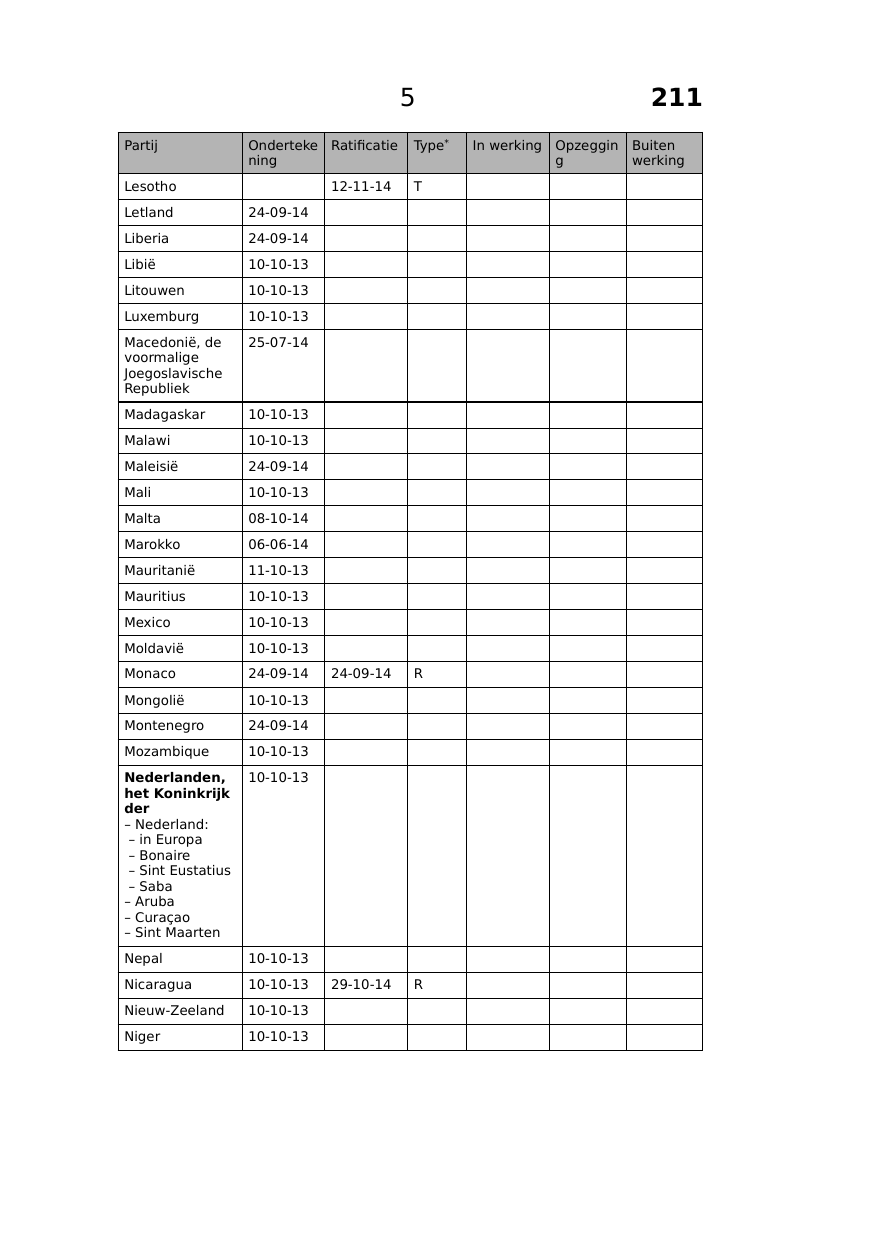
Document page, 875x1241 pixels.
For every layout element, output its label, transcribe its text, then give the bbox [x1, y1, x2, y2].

table_cell [325, 999, 407, 1023]
table_cell [408, 740, 466, 764]
table_cell [627, 532, 702, 557]
table_cell [550, 403, 626, 427]
table_cell [550, 584, 626, 609]
table_cell [325, 429, 407, 453]
table_cell [467, 910, 549, 926]
table_cell [467, 252, 549, 277]
table_cell [325, 766, 407, 817]
table_cell [325, 740, 407, 764]
table_cell [325, 403, 407, 427]
table_cell [408, 636, 466, 661]
table_cell [627, 817, 702, 832]
table_cell [550, 848, 626, 863]
table_cell T [408, 174, 466, 199]
table_cell [408, 848, 466, 863]
table_cell [467, 454, 549, 479]
table_cell [243, 833, 324, 848]
table_cell Letland [119, 200, 242, 225]
table_cell [627, 558, 702, 583]
table_cell [325, 947, 407, 972]
table_cell [408, 895, 466, 910]
table_cell [550, 833, 626, 848]
table_cell 10-10-13 [243, 740, 324, 764]
table_cell 24-09-14 [243, 226, 324, 251]
table_cell [408, 226, 466, 251]
table_cell [243, 895, 324, 910]
table_cell [408, 1025, 466, 1049]
table_cell 10-10-13 [243, 973, 324, 998]
table_cell [550, 817, 626, 832]
table_cell [550, 454, 626, 479]
table_cell [243, 174, 324, 199]
table_header Ratificatie [325, 133, 407, 173]
table_cell Lesotho [119, 174, 242, 199]
table_header Partij [119, 133, 242, 173]
table_cell Mauritanië [119, 558, 242, 583]
table_cell Niger [119, 1025, 242, 1049]
table_cell – Curaçao [119, 910, 242, 926]
table_cell 10-10-13 [243, 480, 324, 505]
table_cell Malawi [119, 429, 242, 453]
table_cell [627, 766, 702, 817]
table_cell [408, 864, 466, 879]
table_header Buiten werking [627, 133, 702, 173]
table_cell Mexico [119, 610, 242, 635]
table_cell Mongolië [119, 688, 242, 713]
table_cell 25-07-14 [243, 330, 324, 401]
table_cell 08-10-14 [243, 506, 324, 531]
table_cell [325, 304, 407, 329]
table_cell [550, 973, 626, 998]
table_cell [550, 740, 626, 764]
table_cell [243, 926, 324, 946]
table_cell Maleisië [119, 454, 242, 479]
table_cell [467, 636, 549, 661]
table_cell Luxemburg [119, 304, 242, 329]
table_cell [627, 480, 702, 505]
table_cell 10-10-13 [243, 766, 324, 817]
table_cell [408, 330, 466, 401]
table_cell R [408, 662, 466, 687]
table_cell [467, 584, 549, 609]
table_cell [627, 330, 702, 401]
table_cell [550, 429, 626, 453]
table_cell [408, 454, 466, 479]
table_cell [325, 714, 407, 739]
table_cell [467, 278, 549, 303]
table_cell [325, 879, 407, 894]
table_cell Macedonië, de voormalige Joegoslavische Republiek [119, 330, 242, 401]
table_cell [627, 864, 702, 879]
table_cell [408, 714, 466, 739]
table_cell 10-10-13 [243, 610, 324, 635]
table_cell 24-09-14 [243, 662, 324, 687]
table_cell [408, 879, 466, 894]
table_cell – Sint Eustatius [119, 864, 242, 879]
table_cell [627, 429, 702, 453]
table_cell 10-10-13 [243, 636, 324, 661]
table_header In werking [467, 133, 549, 173]
table_cell Madagaskar [119, 403, 242, 427]
table_cell 11-10-13 [243, 558, 324, 583]
table_cell 10-10-13 [243, 947, 324, 972]
table_cell Malta [119, 506, 242, 531]
table_cell [467, 506, 549, 531]
table_cell 10-10-13 [243, 1025, 324, 1049]
table_cell [550, 895, 626, 910]
table_cell [467, 848, 549, 863]
table_header Type* [408, 133, 466, 173]
table_cell [467, 532, 549, 557]
table_cell 24-09-14 [243, 714, 324, 739]
table_cell [627, 636, 702, 661]
table_cell [325, 252, 407, 277]
table_cell Montenegro [119, 714, 242, 739]
table_cell [408, 558, 466, 583]
table_cell [550, 714, 626, 739]
table_cell [467, 766, 549, 817]
table_cell [467, 833, 549, 848]
table_cell [408, 403, 466, 427]
table_cell [408, 999, 466, 1023]
table_cell [550, 174, 626, 199]
table_cell Marokko [119, 532, 242, 557]
table_cell 10-10-13 [243, 403, 324, 427]
table_cell 10-10-13 [243, 584, 324, 609]
table_cell [467, 330, 549, 401]
table_cell [550, 766, 626, 817]
table_cell Moldavië [119, 636, 242, 661]
table_cell 24-09-14 [243, 454, 324, 479]
table_cell [243, 910, 324, 926]
table_cell [408, 278, 466, 303]
table_cell [550, 330, 626, 401]
table_cell [627, 910, 702, 926]
table_cell [550, 610, 626, 635]
table_cell [550, 278, 626, 303]
table_cell [467, 864, 549, 879]
table_cell [627, 584, 702, 609]
table_cell [467, 429, 549, 453]
table_cell [408, 480, 466, 505]
table_cell – Aruba [119, 895, 242, 910]
table_cell [325, 636, 407, 661]
table_cell [627, 973, 702, 998]
table_cell [627, 610, 702, 635]
table_cell [408, 926, 466, 946]
table_cell [408, 833, 466, 848]
table_cell [467, 1025, 549, 1049]
table_cell Nicaragua [119, 973, 242, 998]
table_cell [550, 532, 626, 557]
table_cell [243, 864, 324, 879]
table_cell [325, 200, 407, 225]
table_cell 10-10-13 [243, 304, 324, 329]
table_cell [550, 926, 626, 946]
table_cell 12-11-14 [325, 174, 407, 199]
table_cell [408, 766, 466, 817]
table_cell Nepal [119, 947, 242, 972]
table_cell [550, 864, 626, 879]
table_cell [243, 848, 324, 863]
table_cell [325, 278, 407, 303]
table_cell Mauritius [119, 584, 242, 609]
table_cell [467, 740, 549, 764]
table_cell [550, 879, 626, 894]
table_cell [627, 848, 702, 863]
table_cell [408, 584, 466, 609]
table_cell [325, 558, 407, 583]
table_cell Litouwen [119, 278, 242, 303]
table_cell [550, 636, 626, 661]
table_cell [627, 926, 702, 946]
table_cell [467, 200, 549, 225]
table_cell – Saba [119, 879, 242, 894]
table_cell – Sint Maarten [119, 926, 242, 946]
table_cell [550, 947, 626, 972]
table_cell [325, 330, 407, 401]
table_cell [467, 688, 549, 713]
table_cell [627, 999, 702, 1023]
table_cell [467, 558, 549, 583]
table_cell [467, 895, 549, 910]
table_cell [627, 714, 702, 739]
table_cell [325, 584, 407, 609]
table_cell [325, 848, 407, 863]
table_cell [550, 688, 626, 713]
table_cell R [408, 973, 466, 998]
table_cell [467, 480, 549, 505]
table_header Opzegging [550, 133, 626, 173]
table_cell Libië [119, 252, 242, 277]
table_header Ondertekening [243, 133, 324, 173]
table_cell 10-10-13 [243, 429, 324, 453]
table_cell [408, 817, 466, 832]
table_cell 10-10-13 [243, 252, 324, 277]
table_cell 06-06-14 [243, 532, 324, 557]
table_cell [550, 1025, 626, 1049]
table_cell [408, 304, 466, 329]
table_cell [408, 610, 466, 635]
table_cell [627, 947, 702, 972]
table_cell 10-10-13 [243, 688, 324, 713]
table_cell – Nederland: [119, 817, 242, 832]
table_cell [550, 304, 626, 329]
table_cell [627, 506, 702, 531]
table_cell [325, 610, 407, 635]
table_cell [467, 714, 549, 739]
table_cell [408, 252, 466, 277]
table_cell [325, 1025, 407, 1049]
table_cell [627, 200, 702, 225]
table_cell 29-10-14 [325, 973, 407, 998]
table_cell [467, 879, 549, 894]
table_cell [627, 879, 702, 894]
table_cell [550, 252, 626, 277]
table_cell [467, 174, 549, 199]
table_cell [408, 200, 466, 225]
table_cell 24-09-14 [243, 200, 324, 225]
table_cell [325, 454, 407, 479]
table_cell [408, 910, 466, 926]
table_cell – Bonaire [119, 848, 242, 863]
table_cell [467, 926, 549, 946]
table_cell [467, 817, 549, 832]
table_cell [467, 304, 549, 329]
table_cell [550, 506, 626, 531]
table_cell [467, 226, 549, 251]
table_cell [627, 662, 702, 687]
table_cell [243, 879, 324, 894]
table_cell [627, 454, 702, 479]
table_cell Monaco [119, 662, 242, 687]
table_cell [550, 558, 626, 583]
table_cell – in Europa [119, 833, 242, 848]
table_cell Nederlanden, het Koninkrijk der [119, 766, 242, 817]
table_cell [627, 403, 702, 427]
table_cell [325, 817, 407, 832]
table_cell [408, 429, 466, 453]
table_cell [627, 1025, 702, 1049]
table_cell [467, 662, 549, 687]
table_cell [325, 833, 407, 848]
table_cell Mali [119, 480, 242, 505]
table_cell [325, 532, 407, 557]
table_cell [627, 304, 702, 329]
table_cell [243, 817, 324, 832]
table_cell [325, 688, 407, 713]
table_cell [325, 895, 407, 910]
table_cell [408, 688, 466, 713]
table_cell [550, 910, 626, 926]
table_cell [325, 910, 407, 926]
table_cell [627, 740, 702, 764]
table_cell [627, 174, 702, 199]
table_cell [627, 833, 702, 848]
table_cell Mozambique [119, 740, 242, 764]
table_cell [467, 973, 549, 998]
table_cell [467, 999, 549, 1023]
table_cell [627, 895, 702, 910]
table_cell [325, 226, 407, 251]
table_cell [627, 278, 702, 303]
table_cell [467, 947, 549, 972]
table_cell [627, 226, 702, 251]
table_cell [550, 200, 626, 225]
table_cell [325, 506, 407, 531]
table_cell [550, 662, 626, 687]
table_cell [550, 226, 626, 251]
table_cell [325, 864, 407, 879]
table_cell 24-09-14 [325, 662, 407, 687]
table_cell [408, 506, 466, 531]
table_cell [408, 947, 466, 972]
table_cell 10-10-13 [243, 999, 324, 1023]
table_cell [627, 252, 702, 277]
table_cell [627, 688, 702, 713]
table_cell [408, 532, 466, 557]
table_cell [467, 610, 549, 635]
table_cell Nieuw-Zeeland [119, 999, 242, 1023]
table_cell Liberia [119, 226, 242, 251]
table_cell 10-10-13 [243, 278, 324, 303]
table_cell [325, 480, 407, 505]
table_cell [550, 480, 626, 505]
table_cell [325, 926, 407, 946]
table_cell [467, 403, 549, 427]
table_cell [550, 999, 626, 1023]
